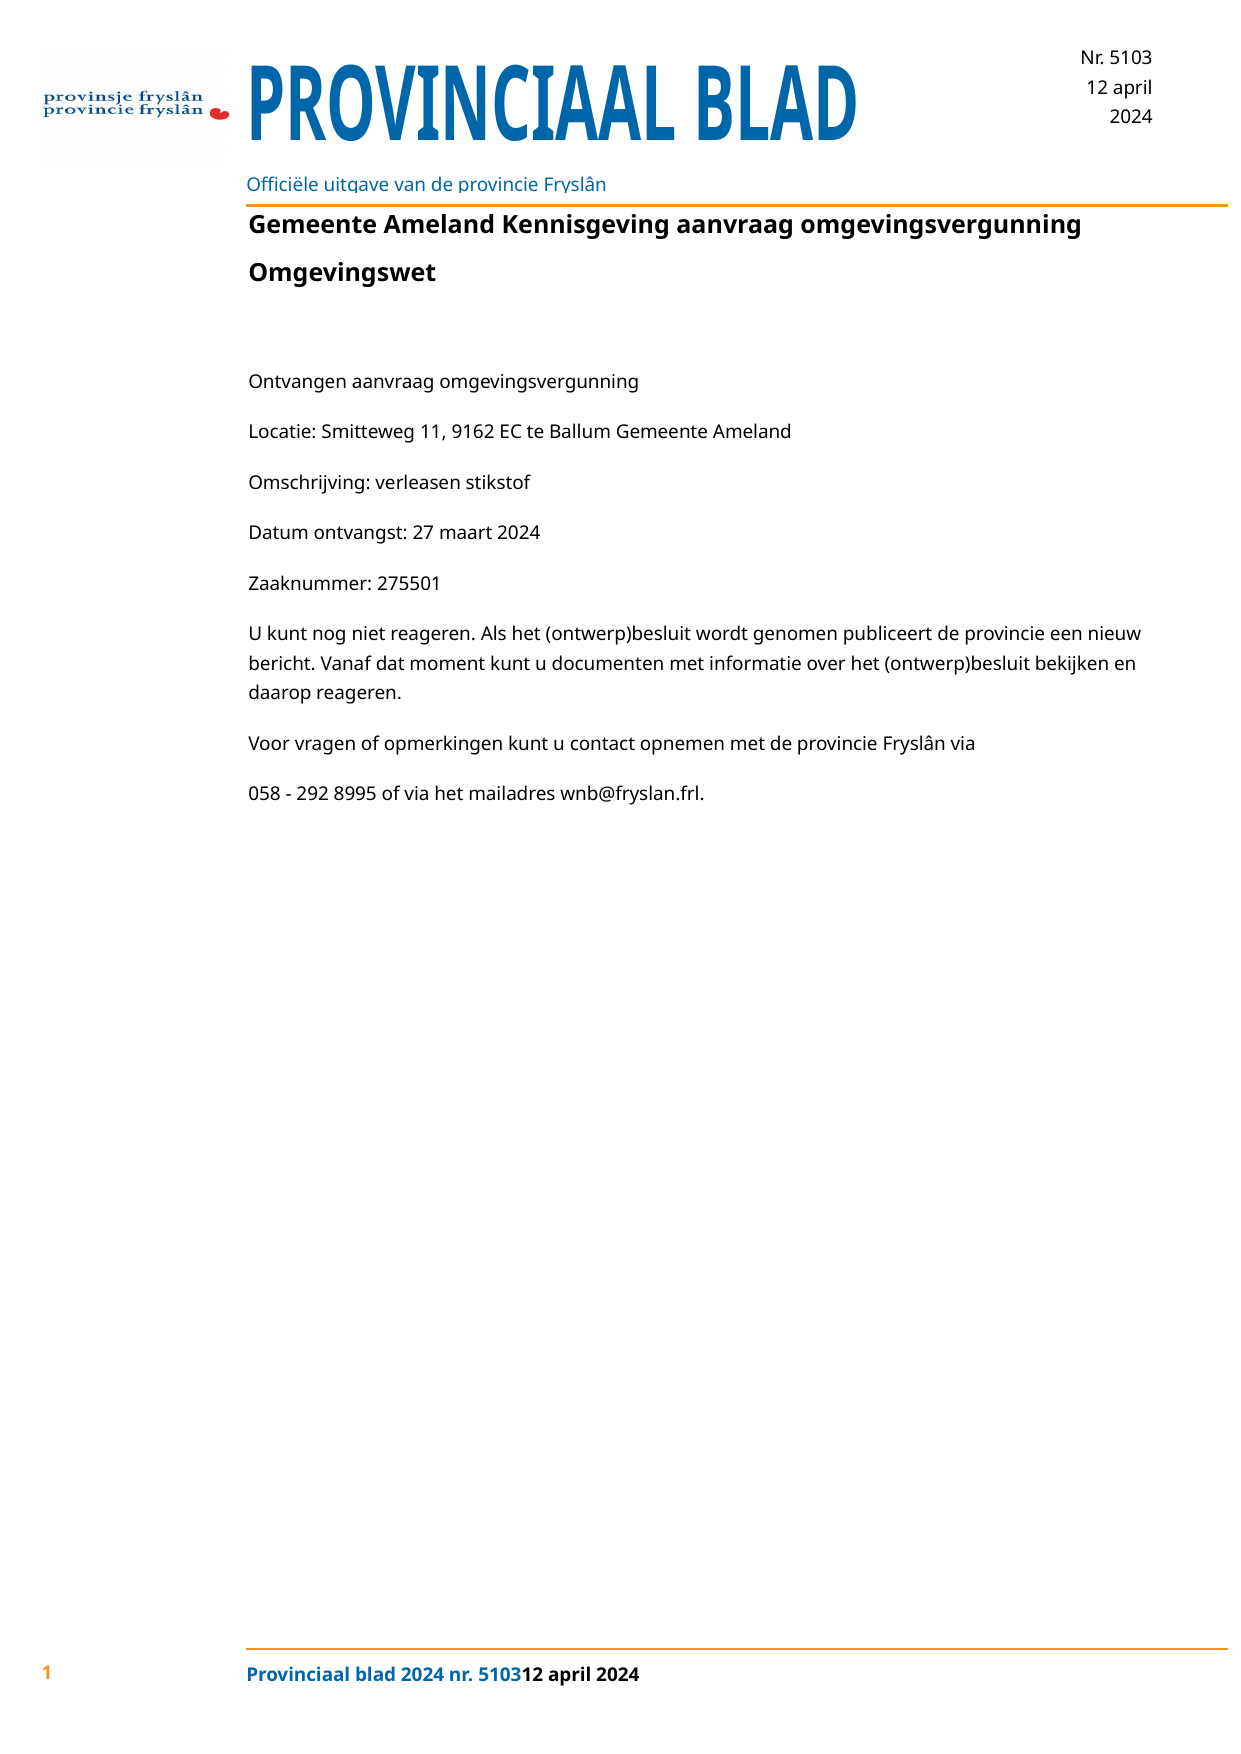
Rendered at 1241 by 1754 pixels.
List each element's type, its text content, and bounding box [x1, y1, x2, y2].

text Gemeente Ameland Kennisgeving aanvraag omgevingsvergunning Omgevingswet [248, 207, 1152, 288]
text 058 - 292 8995 of via het mailadres wnb@fryslan.frl. [248, 780, 1152, 806]
text Datum ontvangst: 27 maart 2024 [248, 519, 1152, 545]
text Omschrijving: verleasen stikstof [248, 469, 1152, 495]
picture [41, 47, 231, 172]
text Locatie: Smitteweg 11, 9162 EC te Ballum Gemeente Ameland [248, 419, 1152, 444]
text Zaaknummer: 275501 [248, 570, 1152, 596]
text Ontvangen aanvraag omgevingsvergunning [248, 368, 1152, 394]
text U kunt nog niet reageren. Als het (ontwerp)besluit wordt genomen publiceert de provincie een nieuw bericht. Vanaf dat moment kunt u documenten met informatie over het (ontwerp)besluit bekijken en daarop reageren. [248, 620, 1152, 705]
text Voor vragen of opmerkingen kunt u contact opnemen met de provincie Fryslân via [248, 730, 1152, 756]
